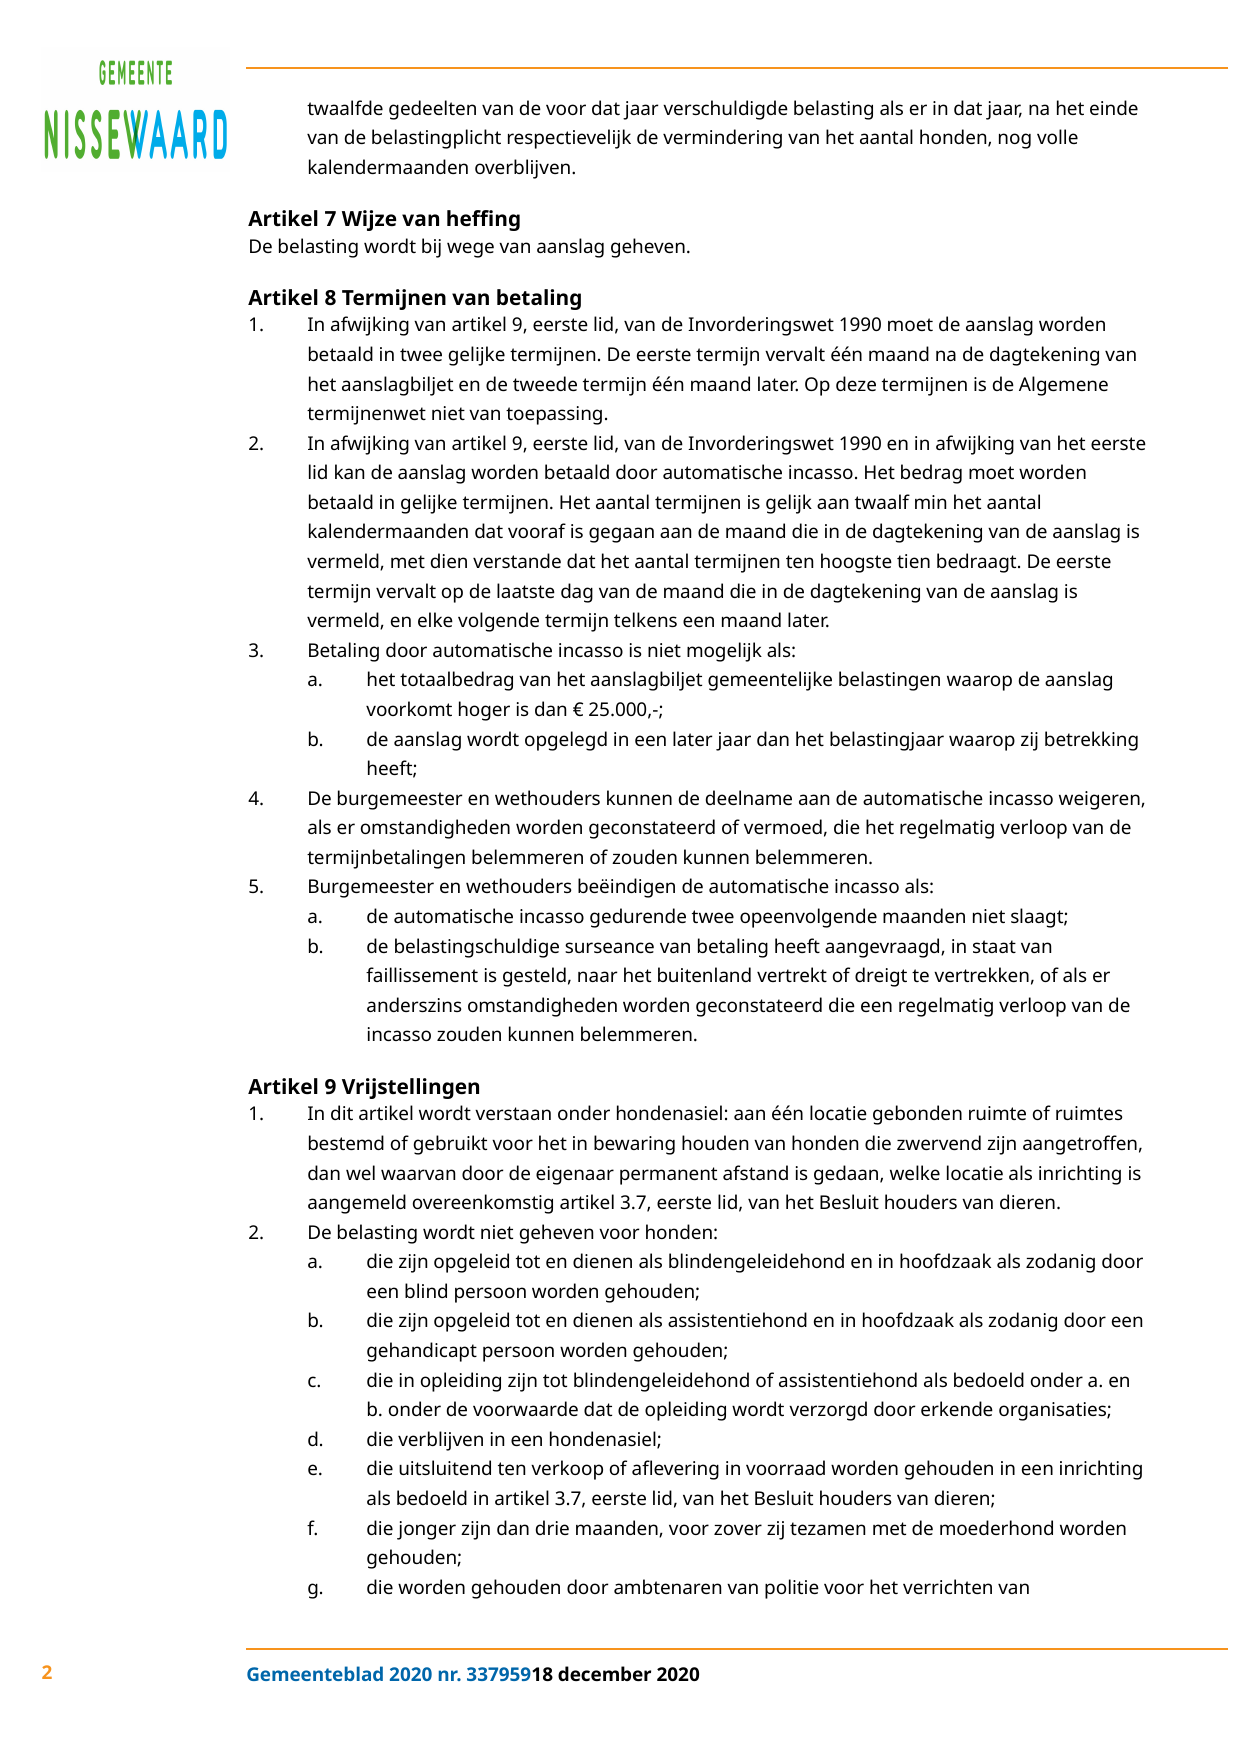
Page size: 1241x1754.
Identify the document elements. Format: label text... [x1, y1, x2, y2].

list twaalfde gedeelten van de voor dat jaar verschuldigde belasting als er in dat jaar, na het einde van de belastingplicht respectievelijk de vermindering van het aantal honden, nog volle kalendermaanden overblijven. [248, 95, 1152, 180]
list die worden gehouden door ambtenaren van politie voor het verrichten van [307, 1574, 1152, 1599]
list Betaling door automatische incasso is niet mogelijk als: [248, 637, 1152, 663]
list die jonger zijn dan drie maanden, voor zover zij tezamen met de moederhond worden gehouden; [307, 1515, 1152, 1570]
list de belastingschuldige surseance van betaling heeft aangevraagd, in staat van faillissement is gesteld, naar het buitenland vertrekt of dreigt te vertrekken, of als er anderszins omstandigheden worden geconstateerd die een regelmatig verloop van de incasso zouden kunnen belemmeren. [307, 933, 1152, 1047]
text Artikel 9 Vrijstellingen [248, 1072, 1152, 1101]
list De belasting wordt niet geheven voor honden: [248, 1219, 1152, 1244]
list Burgemeester en wethouders beëindigen de automatische incasso als: [248, 874, 1152, 899]
list In dit artikel wordt verstaan onder hondenasiel: aan één locatie gebonden ruimte of ruimtes bestemd of gebruikt voor het in bewaring houden van honden die zwervend zijn aangetroffen, dan wel waarvan door de eigenaar permanent afstand is gedaan, welke locatie als inrichting is aangemeld overeenkomstig artikel 3.7, eerste lid, van het Besluit houders van dieren. [248, 1101, 1152, 1215]
text De belasting wordt bij wege van aanslag geheven. [248, 233, 1152, 258]
list die zijn opgeleid tot en dienen als blindengeleidehond en in hoofdzaak als zodanig door een blind persoon worden gehouden; [307, 1248, 1152, 1304]
list In afwijking van artikel 9, eerste lid, van de Invorderingswet 1990 en in afwijking van het eerste lid kan de aanslag worden betaald door automatische incasso. Het bedrag moet worden betaald in gelijke termijnen. Het aantal termijnen is gelijk aan twaalf min het aantal kalendermaanden dat vooraf is gegaan aan de maand die in de dagtekening van de aanslag is vermeld, met dien verstande dat het aantal termijnen ten hoogste tien bedraagt. De eerste termijn vervalt op de laatste dag van de maand die in de dagtekening van de aanslag is vermeld, en elke volgende termijn telkens een maand later. [248, 430, 1152, 633]
text Artikel 7 Wijze van heffing [248, 204, 1152, 233]
list de automatische incasso gedurende twee opeenvolgende maanden niet slaagt; [307, 903, 1152, 929]
list het totaalbedrag van het aanslagbiljet gemeentelijke belastingen waarop de aanslag voorkomt hoger is dan € 25.000,-; [307, 667, 1152, 722]
text Artikel 8 Termijnen van betaling [248, 283, 1152, 312]
list de aanslag wordt opgelegd in een later jaar dan het belastingjaar waarop zij betrekking heeft; [307, 726, 1152, 781]
list die verblijven in een hondenasiel; [307, 1426, 1152, 1452]
list In afwijking van artikel 9, eerste lid, van de Invorderingswet 1990 moet de aanslag worden betaald in twee gelijke termijnen. De eerste termijn vervalt één maand na de dagtekening van het aanslagbiljet en de tweede termijn één maand later. Op deze termijnen is de Algemene termijnenwet niet van toepassing. [248, 312, 1152, 426]
list die in opleiding zijn tot blindengeleidehond of assistentiehond als bedoeld onder a. en b. onder de voorwaarde dat de opleiding wordt verzorgd door erkende organisaties; [307, 1367, 1152, 1422]
picture [41, 47, 231, 172]
list die uitsluitend ten verkoop of aflevering in voorraad worden gehouden in een inrichting als bedoeld in artikel 3.7, eerste lid, van het Besluit houders van dieren; [307, 1456, 1152, 1511]
list De burgemeester en wethouders kunnen de deelname aan de automatische incasso weigeren, als er omstandigheden worden geconstateerd of vermoed, die het regelmatig verloop van de termijnbetalingen belemmeren of zouden kunnen belemmeren. [248, 785, 1152, 870]
list die zijn opgeleid tot en dienen als assistentiehond en in hoofdzaak als zodanig door een gehandicapt persoon worden gehouden; [307, 1308, 1152, 1363]
